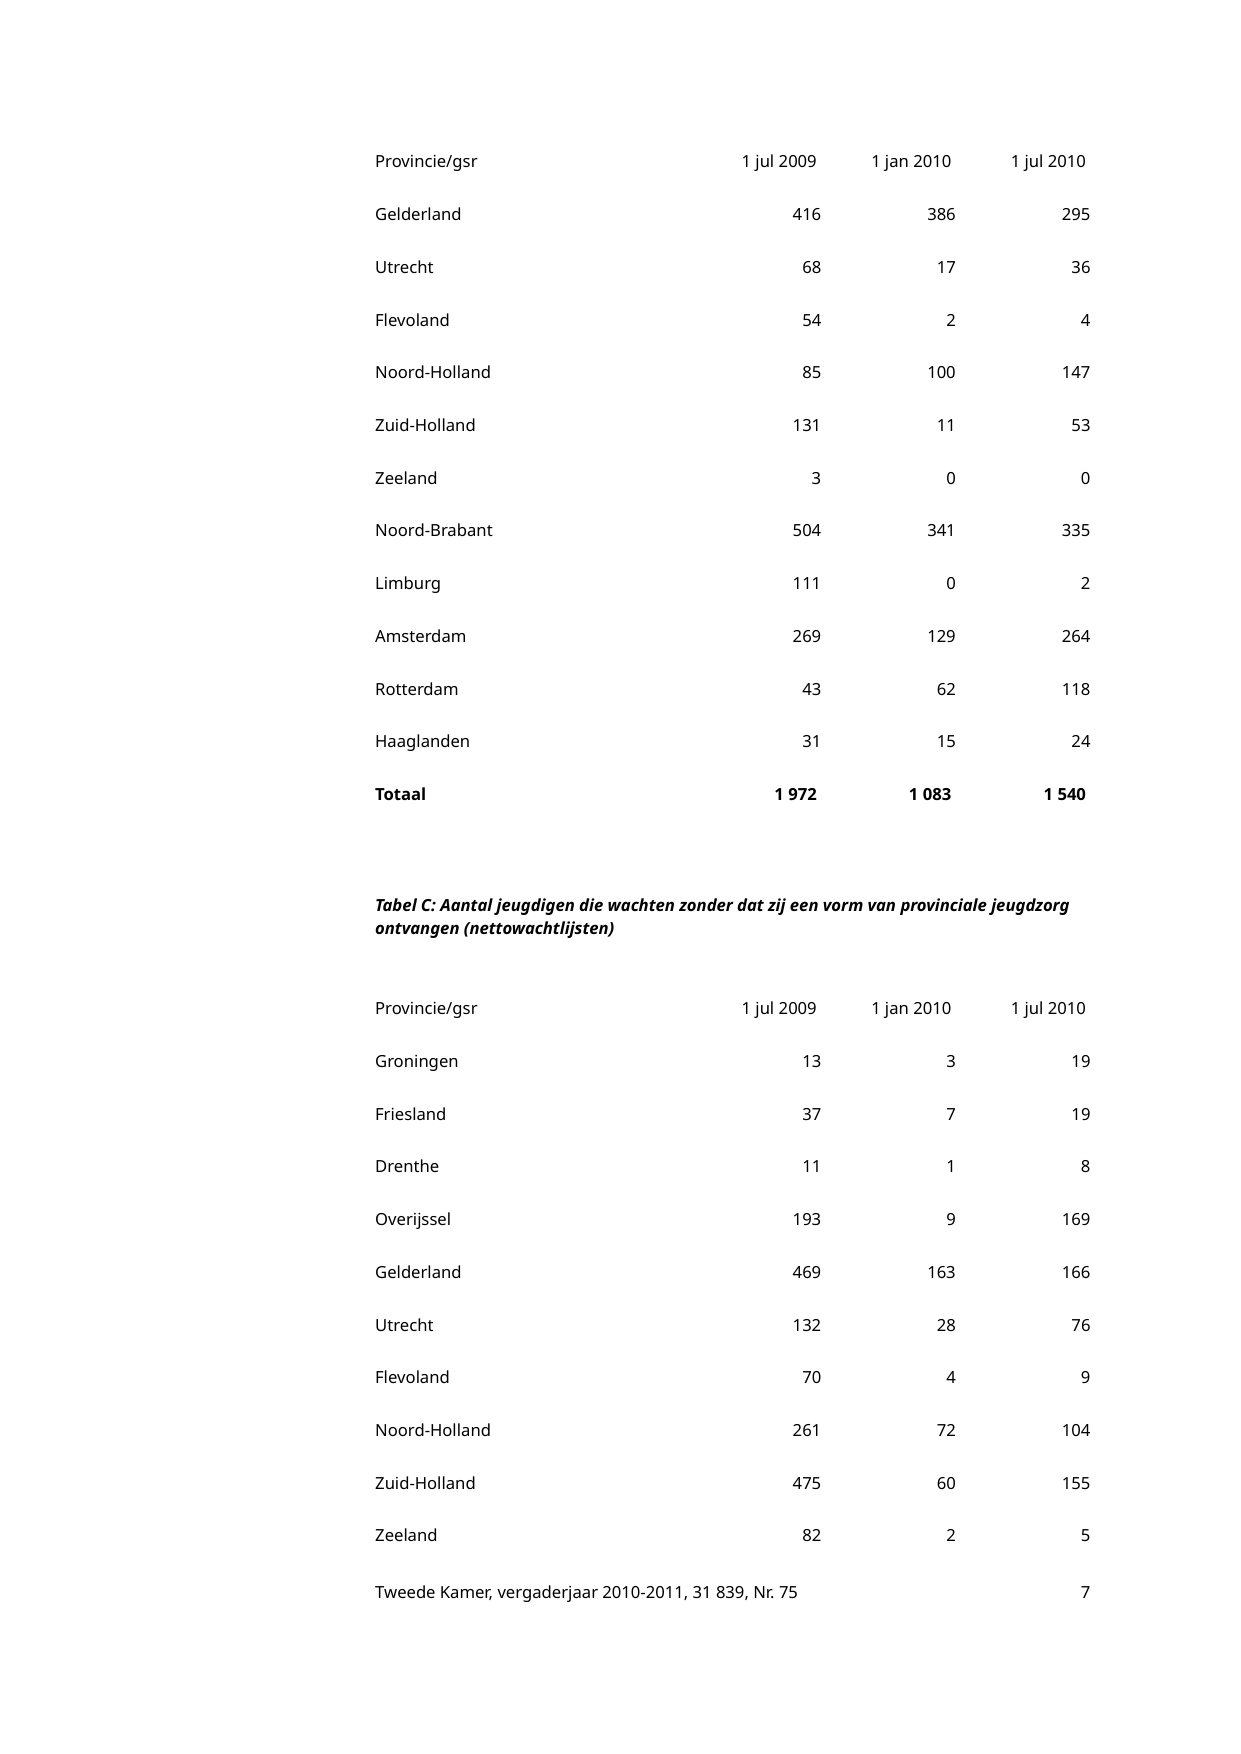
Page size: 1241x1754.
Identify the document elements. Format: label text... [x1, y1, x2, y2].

table_cell 37 [701, 1103, 821, 1155]
table_cell 111 [701, 572, 821, 624]
table_cell 129 [821, 624, 956, 677]
table_header 1 jul 2010 [956, 150, 1090, 203]
table_cell Groningen [375, 1050, 701, 1102]
table_header 1 jul 2010 [956, 997, 1090, 1050]
table_cell 386 [821, 203, 956, 255]
table_cell 1 972 [701, 783, 821, 835]
table_cell Noord-Holland [375, 1419, 701, 1471]
table_cell 11 [821, 414, 956, 466]
table_cell Friesland [375, 1103, 701, 1155]
table_cell 4 [956, 308, 1090, 361]
table_cell 269 [701, 624, 821, 677]
table_cell Rotterdam [375, 677, 701, 730]
table_cell 147 [956, 361, 1090, 413]
table_cell 0 [821, 466, 956, 519]
text Tabel C: Aantal jeugdigen die wachten zonder dat zij een vorm van provinciale jeugdzorg ontvangen (nettowachtlijsten) [375, 894, 1090, 939]
table_cell 76 [956, 1313, 1090, 1366]
table_cell 62 [821, 677, 956, 730]
table_cell 169 [956, 1208, 1090, 1261]
table_cell 15 [821, 730, 956, 782]
table_cell Noord-Holland [375, 361, 701, 413]
table_cell 70 [701, 1366, 821, 1419]
table_cell 72 [821, 1419, 956, 1471]
table_cell 341 [821, 519, 956, 572]
table_cell 7 [821, 1103, 956, 1155]
table_cell 9 [956, 1366, 1090, 1419]
table_cell 335 [956, 519, 1090, 572]
table_header 1 jul 2009 [701, 150, 821, 203]
table_cell 2 [956, 572, 1090, 624]
table_cell 131 [701, 414, 821, 466]
table_cell 13 [701, 1050, 821, 1102]
table_cell 19 [956, 1103, 1090, 1155]
table_cell 469 [701, 1261, 821, 1313]
table_cell Haaglanden [375, 730, 701, 782]
table_cell 24 [956, 730, 1090, 782]
table_cell Amsterdam [375, 624, 701, 677]
table_cell 163 [821, 1261, 956, 1313]
table_cell 1 083 [821, 783, 956, 835]
table_cell Noord-Brabant [375, 519, 701, 572]
table_cell 3 [701, 466, 821, 519]
table_cell Gelderland [375, 203, 701, 255]
table_cell 43 [701, 677, 821, 730]
table_cell 85 [701, 361, 821, 413]
table_cell 82 [701, 1524, 821, 1547]
table_cell 53 [956, 414, 1090, 466]
table_cell Zeeland [375, 466, 701, 519]
table_header 1 jul 2009 [701, 997, 821, 1050]
table_cell 2 [821, 308, 956, 361]
table_cell 132 [701, 1313, 821, 1366]
table_cell 31 [701, 730, 821, 782]
table_cell Utrecht [375, 255, 701, 308]
table_cell 11 [701, 1155, 821, 1208]
table_header Provincie/gsr [375, 997, 701, 1050]
table_cell 264 [956, 624, 1090, 677]
table_cell Gelderland [375, 1261, 701, 1313]
table_cell 9 [821, 1208, 956, 1261]
table_cell 295 [956, 203, 1090, 255]
table_cell 54 [701, 308, 821, 361]
table_cell 2 [821, 1524, 956, 1547]
table_cell 5 [956, 1524, 1090, 1547]
table_cell Zuid-Holland [375, 1471, 701, 1524]
table_cell 0 [821, 572, 956, 624]
table_cell Limburg [375, 572, 701, 624]
table_cell 17 [821, 255, 956, 308]
table_cell Utrecht [375, 1313, 701, 1366]
table_header 1 jan 2010 [821, 150, 956, 203]
table_cell 193 [701, 1208, 821, 1261]
table_cell Zeeland [375, 1524, 701, 1547]
table_cell 1 540 [956, 783, 1090, 835]
table_cell 504 [701, 519, 821, 572]
table_cell 0 [956, 466, 1090, 519]
table_cell 261 [701, 1419, 821, 1471]
table_cell Zuid-Holland [375, 414, 701, 466]
table_cell 19 [956, 1050, 1090, 1102]
table_header Provincie/gsr [375, 150, 701, 203]
table_cell 60 [821, 1471, 956, 1524]
table_cell 104 [956, 1419, 1090, 1471]
table_cell 1 [821, 1155, 956, 1208]
table_cell Overijssel [375, 1208, 701, 1261]
table_cell 4 [821, 1366, 956, 1419]
table_cell 118 [956, 677, 1090, 730]
table_cell Flevoland [375, 308, 701, 361]
table_cell 155 [956, 1471, 1090, 1524]
table_cell 3 [821, 1050, 956, 1102]
table_cell 166 [956, 1261, 1090, 1313]
table_cell Totaal [375, 783, 701, 835]
table_cell 36 [956, 255, 1090, 308]
table_cell 416 [701, 203, 821, 255]
table_cell 100 [821, 361, 956, 413]
table_header 1 jan 2010 [821, 997, 956, 1050]
table_cell 8 [956, 1155, 1090, 1208]
table_cell Drenthe [375, 1155, 701, 1208]
table_cell 28 [821, 1313, 956, 1366]
table_cell Flevoland [375, 1366, 701, 1419]
table_cell 68 [701, 255, 821, 308]
table_cell 475 [701, 1471, 821, 1524]
